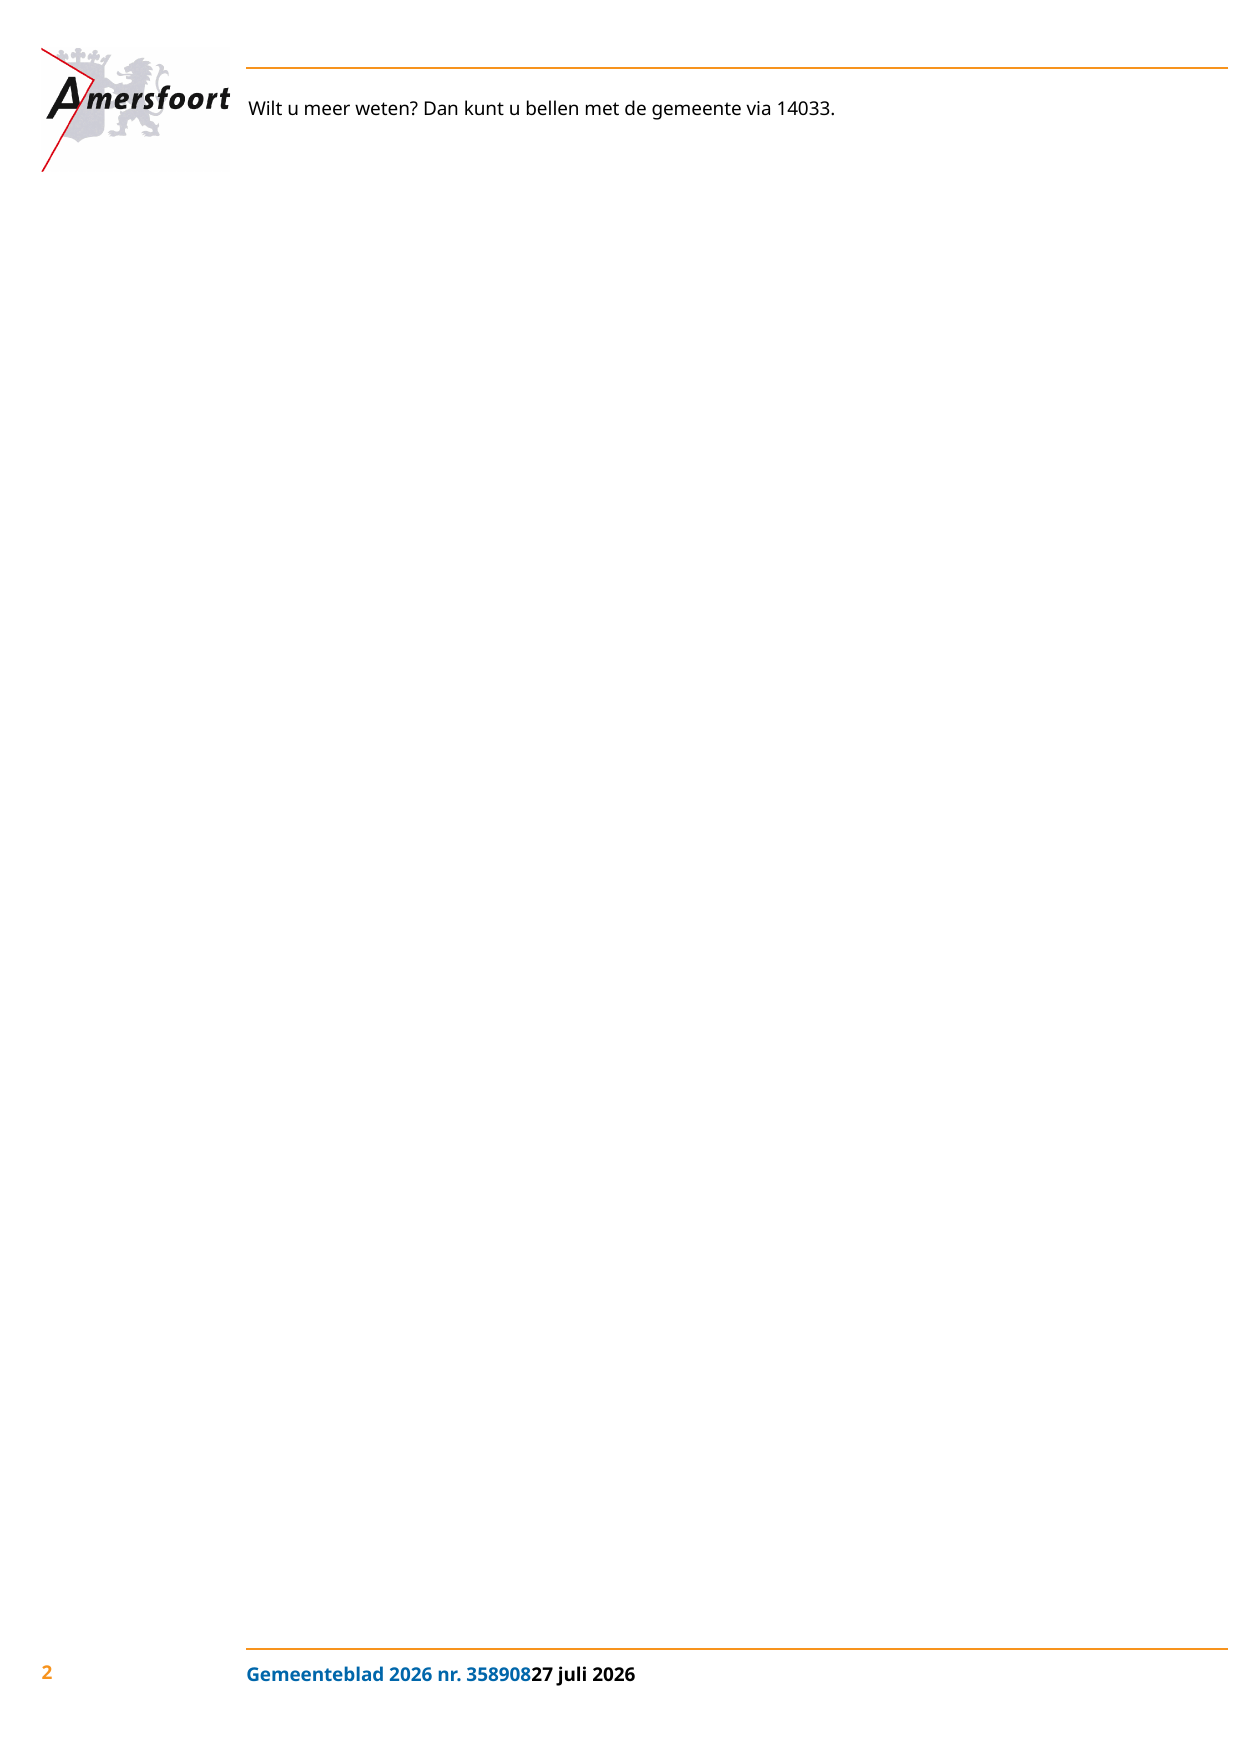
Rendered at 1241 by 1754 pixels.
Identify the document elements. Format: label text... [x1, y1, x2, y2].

picture [41, 47, 231, 172]
text Wilt u meer weten? Dan kunt u bellen met de gemeente via 14033. [248, 95, 1152, 121]
